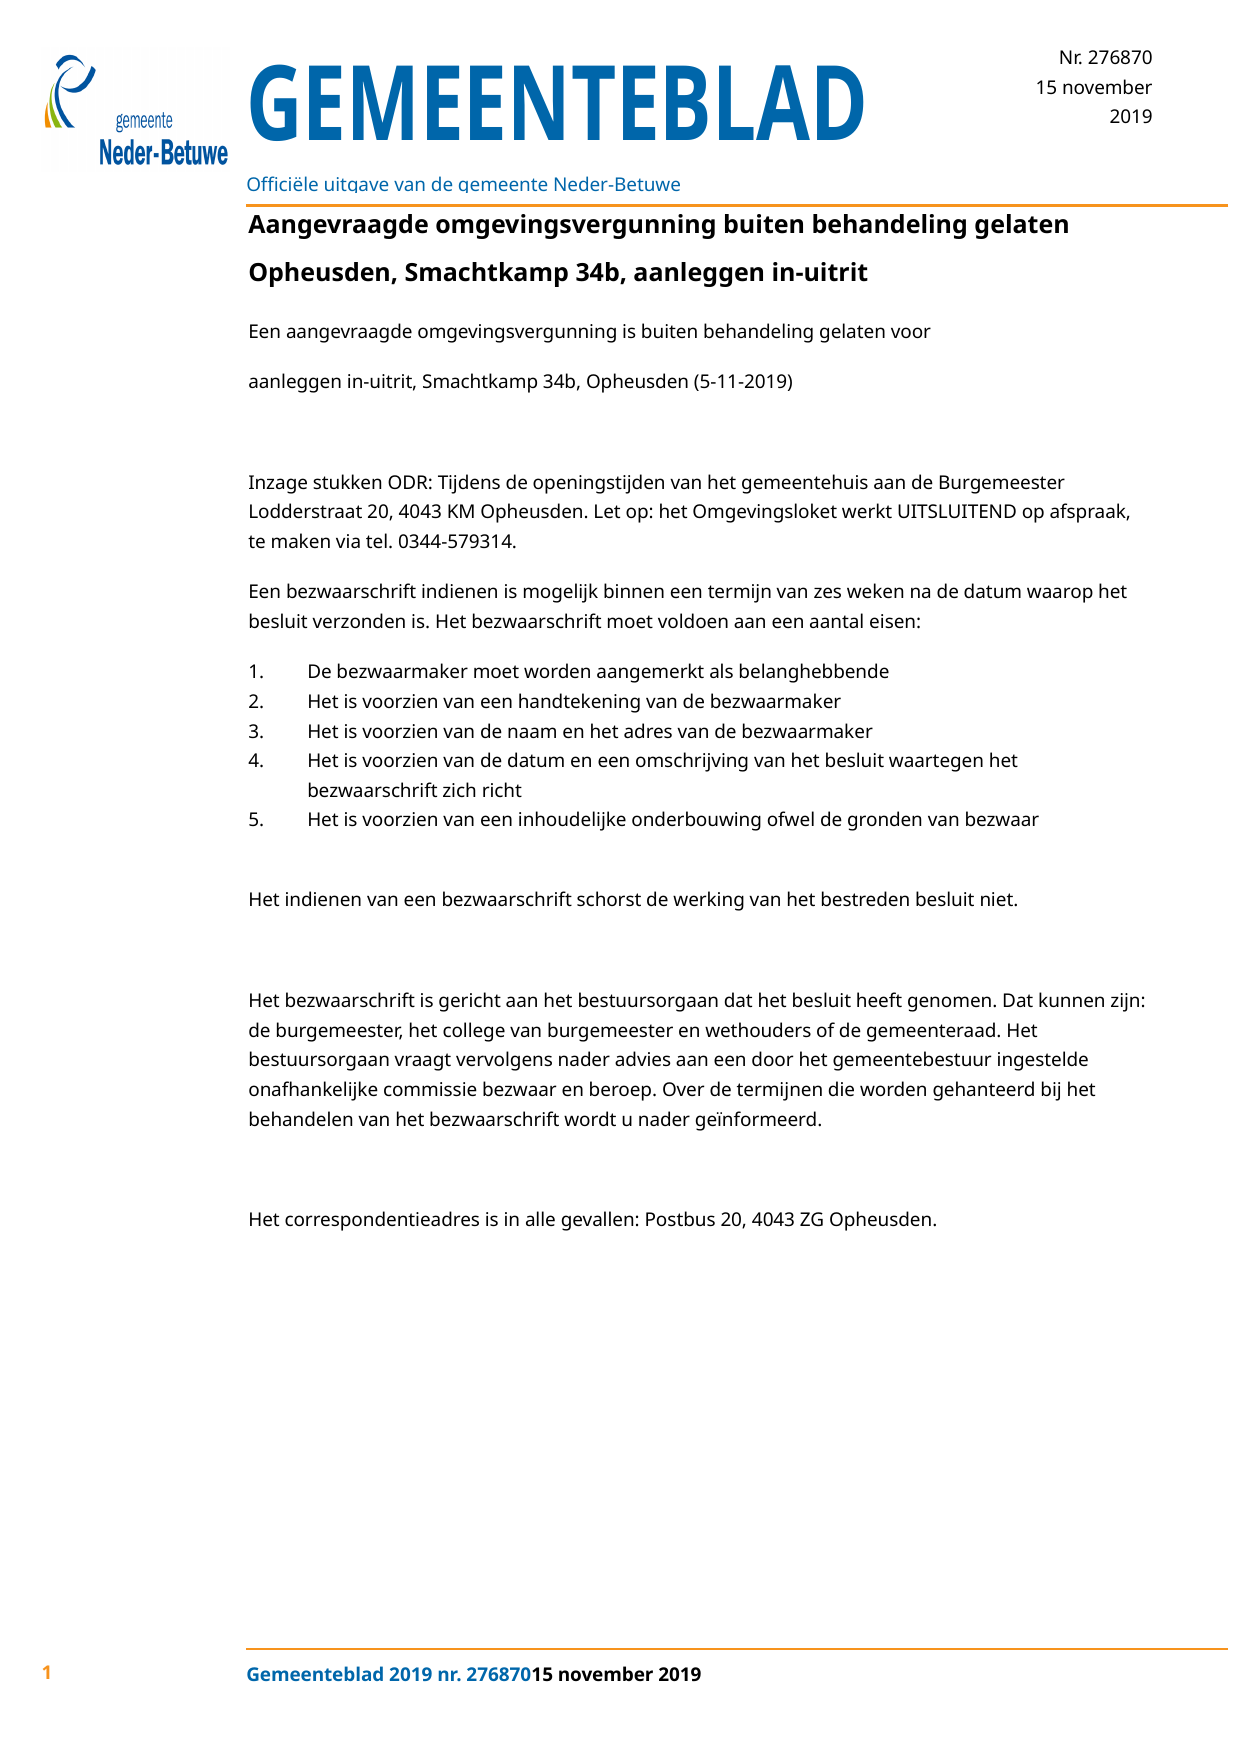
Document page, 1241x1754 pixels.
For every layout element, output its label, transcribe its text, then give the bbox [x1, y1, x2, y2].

text Een aangevraagde omgevingsvergunning is buiten behandeling gelaten voor [248, 318, 1152, 344]
list Het is voorzien van de datum en een omschrijving van het besluit waartegen het bezwaarschrift zich richt [248, 747, 1152, 803]
text Aangevraagde omgevingsvergunning buiten behandeling gelaten Opheusden, Smachtkamp 34b, aanleggen in-uitrit [248, 207, 1152, 288]
text Het bezwaarschrift is gericht aan het bestuursorgaan dat het besluit heeft genomen. Dat kunnen zijn: de burgemeester, het college van burgemeester en wethouders of de gemeenteraad. Het bestuursorgaan vraagt vervolgens nader advies aan een door het gemeentebestuur ingestelde onafhankelijke commissie bezwaar en beroep. Over de termijnen die worden gehanteerd bij het behandelen van het bezwaarschrift wordt u nader geïnformeerd. [248, 987, 1152, 1132]
text Het correspondentieadres is in alle gevallen: Postbus 20, 4043 ZG Opheusden. [248, 1207, 1152, 1232]
list Het is voorzien van een handtekening van de bezwaarmaker [248, 688, 1152, 714]
text Het indienen van een bezwaarschrift schorst de werking van het bestreden besluit niet. [248, 887, 1152, 912]
picture [41, 47, 231, 172]
text aanleggen in-uitrit, Smachtkamp 34b, Opheusden (5-11-2019) [248, 368, 1152, 394]
list De bezwaarmaker moet worden aangemerkt als belanghebbende [248, 659, 1152, 684]
list Het is voorzien van de naam en het adres van de bezwaarmaker [248, 718, 1152, 744]
text Inzage stukken ODR: Tijdens de openingstijden van het gemeentehuis aan de Burgemeester Lodderstraat 20, 4043 KM Opheusden. Let op: het Omgevingsloket werkt UITSLUITEND op afspraak, te maken via tel. 0344-579314. [248, 469, 1152, 554]
list Het is voorzien van een inhoudelijke onderbouwing ofwel de gronden van bezwaar [248, 807, 1152, 832]
text Een bezwaarschrift indienen is mogelijk binnen een termijn van zes weken na de datum waarop het besluit verzonden is. Het bezwaarschrift moet voldoen aan een aantal eisen: [248, 579, 1152, 634]
